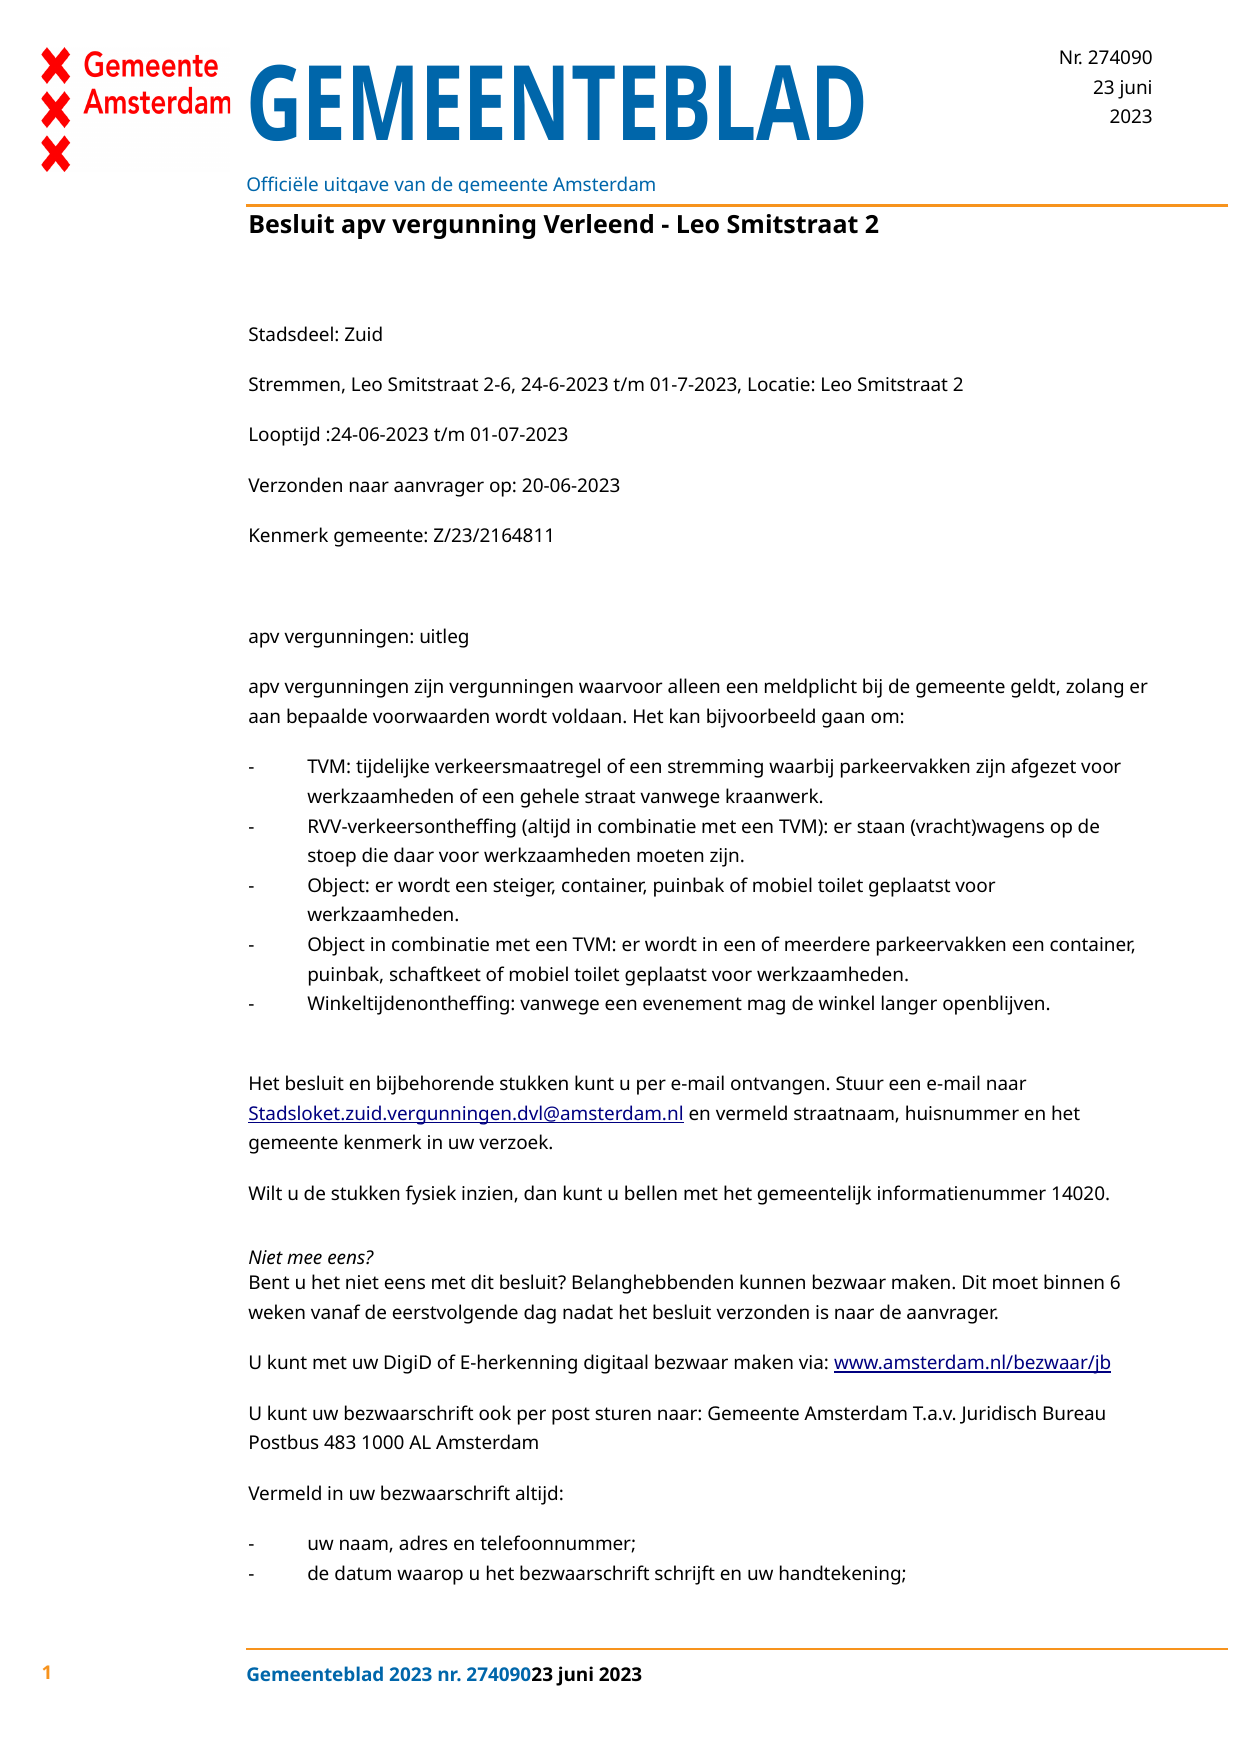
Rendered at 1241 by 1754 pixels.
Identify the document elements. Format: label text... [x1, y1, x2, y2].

text Bent u het niet eens met dit besluit? Belanghebbenden kunnen bezwaar maken. Dit moet binnen 6 weken vanaf de eerstvolgende dag nadat het besluit verzonden is naar de aanvrager. [248, 1269, 1152, 1325]
list uw naam, adres en telefoonnummer; [248, 1530, 1152, 1556]
text apv vergunningen zijn vergunningen waarvoor alleen een meldplicht bij de gemeente geldt, zolang er aan bepaalde voorwaarden wordt voldaan. Het kan bijvoorbeeld gaan om: [248, 674, 1152, 729]
text Wilt u de stukken fysiek inzien, dan kunt u bellen met het gemeentelijk informatienummer 14020. [248, 1180, 1152, 1206]
text Kenmerk gemeente: Z/23/2164811 [248, 522, 1152, 548]
text U kunt met uw DigiD of E-herkenning digitaal bezwaar maken via: www.amsterdam.nl/bezwaar/jb [248, 1349, 1152, 1375]
list Object: er wordt een steiger, container, puinbak of mobiel toilet geplaatst voor werkzaamheden. [248, 872, 1152, 927]
text Verzonden naar aanvrager op: 20-06-2023 [248, 472, 1152, 498]
text Besluit apv vergunning Verleend - Leo Smitstraat 2 [248, 207, 1152, 241]
text Looptijd :24-06-2023 t/m 01-07-2023 [248, 422, 1152, 447]
text U kunt uw bezwaarschrift ook per post sturen naar: Gemeente Amsterdam T.a.v. Juridisch Bureau Postbus 483 1000 AL Amsterdam [248, 1400, 1152, 1455]
text Het besluit en bijbehorende stukken kunt u per e-mail ontvangen. Stuur een e-mail naar Stadsloket.zuid.vergunningen.dvl@amsterdam.nl en vermeld straatnaam, huisnummer en het gemeente kenmerk in uw verzoek. [248, 1070, 1152, 1155]
text Niet mee eens? [248, 1244, 1152, 1269]
list Winkeltijdenontheffing: vanwege een evenement mag de winkel langer openblijven. [248, 990, 1152, 1016]
text Vermeld in uw bezwaarschrift altijd: [248, 1480, 1152, 1506]
list de datum waarop u het bezwaarschrift schrijft en uw handtekening; [248, 1560, 1152, 1586]
text apv vergunningen: uitleg [248, 623, 1152, 649]
list TVM: tijdelijke verkeersmaatregel of een stremming waarbij parkeervakken zijn afgezet voor werkzaamheden of een gehele straat vanwege kraanwerk. [248, 754, 1152, 809]
text Stremmen, Leo Smitstraat 2-6, 24-6-2023 t/m 01-7-2023, Locatie: Leo Smitstraat 2 [248, 371, 1152, 397]
list Object in combinatie met een TVM: er wordt in een of meerdere parkeervakken een container, puinbak, schaftkeet of mobiel toilet geplaatst voor werkzaamheden. [248, 931, 1152, 986]
text Stadsdeel: Zuid [248, 321, 1152, 346]
picture [41, 47, 231, 172]
list RVV-verkeersontheffing (altijd in combinatie met een TVM): er staan (vracht)wagens op de stoep die daar voor werkzaamheden moeten zijn. [248, 813, 1152, 868]
